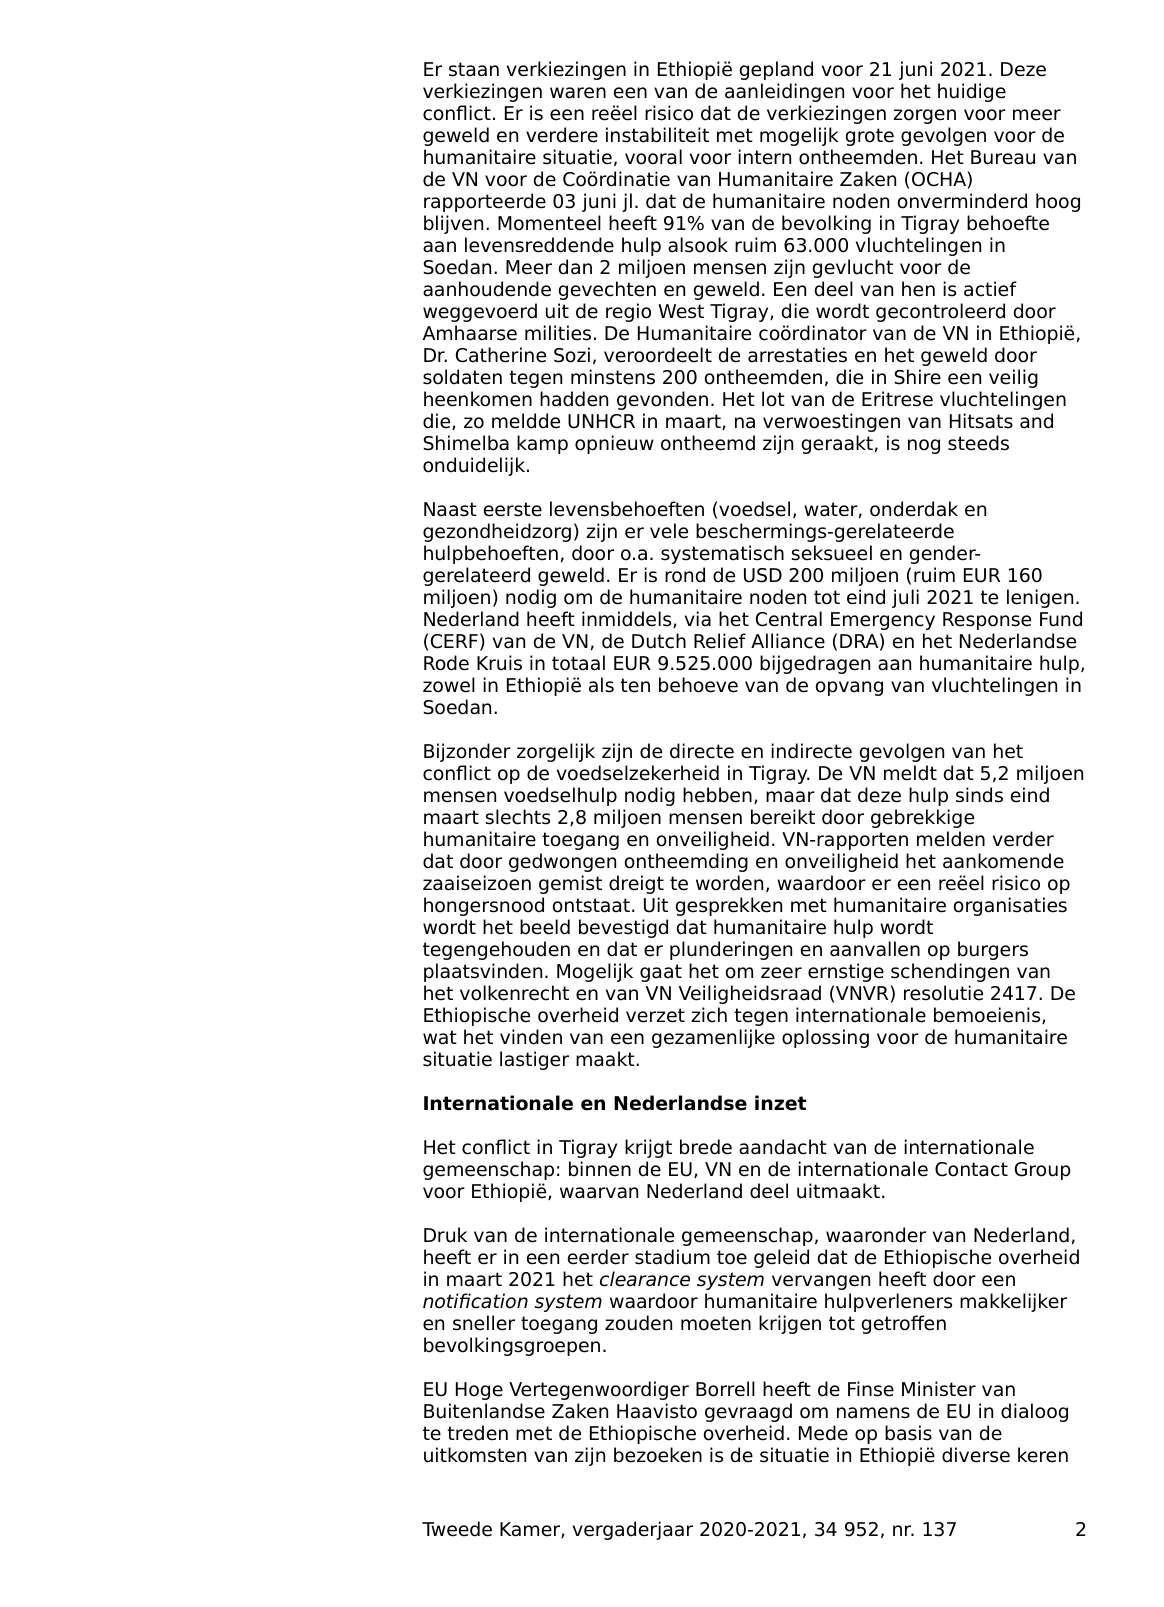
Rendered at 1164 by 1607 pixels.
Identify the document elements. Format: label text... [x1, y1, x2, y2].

subtitle Internationale en Nederlandse inzet [422, 1093, 1087, 1115]
text EU Hoge Vertegenwoordiger Borrell heeft de Finse Minister van Buitenlandse Zaken Haavisto gevraagd om namens de EU in dialoog te treden met de Ethiopische overheid. Mede op basis van de uitkomsten van zijn bezoeken is de situatie in Ethiopië diverse keren [422, 1379, 1087, 1467]
text Het conflict in Tigray krijgt brede aandacht van de internationale gemeenschap: binnen de EU, VN en de internationale Contact Group voor Ethiopië, waarvan Nederland deel uitmaakt. [422, 1137, 1087, 1203]
text Er staan verkiezingen in Ethiopië gepland voor 21 juni 2021. Deze verkiezingen waren een van de aanleidingen voor het huidige conflict. Er is een reëel risico dat de verkiezingen zorgen voor meer geweld en verdere instabiliteit met mogelijk grote gevolgen voor de humanitaire situatie, vooral voor intern ontheemden. Het Bureau van de VN voor de Coördinatie van Humanitaire Zaken (OCHA) rapporteerde 03 juni jl. dat de humanitaire noden onverminderd hoog blijven. Momenteel heeft 91% van de bevolking in Tigray behoefte aan levensreddende hulp alsook ruim 63.000 vluchtelingen in Soedan. Meer dan 2 miljoen mensen zijn gevlucht voor de aanhoudende gevechten en geweld. Een deel van hen is actief weggevoerd uit de regio West Tigray, die wordt gecontroleerd door Amhaarse milities. De Humanitaire coördinator van de VN in Ethiopië, Dr. Catherine Sozi, veroordeelt de arrestaties en het geweld door soldaten tegen minstens 200 ontheemden, die in Shire een veilig heenkomen hadden gevonden. Het lot van de Eritrese vluchtelingen die, zo meldde UNHCR in maart, na verwoestingen van Hitsats and Shimelba kamp opnieuw ontheemd zijn geraakt, is nog steeds onduidelijk. [422, 59, 1087, 477]
text Druk van de internationale gemeenschap, waaronder van Nederland, heeft er in een eerder stadium toe geleid dat de Ethiopische overheid in maart 2021 het clearance system vervangen heeft door een notification system waardoor humanitaire hulpverleners makkelijker en sneller toegang zouden moeten krijgen tot getroffen bevolkingsgroepen. [422, 1225, 1087, 1357]
text Naast eerste levensbehoeften (voedsel, water, onderdak en gezondheidzorg) zijn er vele beschermings-gerelateerde hulpbehoeften, door o.a. systematisch seksueel en gender-gerelateerd geweld. Er is rond de USD 200 miljoen (ruim EUR 160 miljoen) nodig om de humanitaire noden tot eind juli 2021 te lenigen. Nederland heeft inmiddels, via het Central Emergency Response Fund (CERF) van de VN, de Dutch Relief Alliance (DRA) en het Nederlandse Rode Kruis in totaal EUR 9.525.000 bijgedragen aan humanitaire hulp, zowel in Ethiopië als ten behoeve van de opvang van vluchtelingen in Soedan. [422, 499, 1087, 719]
text Bijzonder zorgelijk zijn de directe en indirecte gevolgen van het conflict op de voedselzekerheid in Tigray. De VN meldt dat 5,2 miljoen mensen voedselhulp nodig hebben, maar dat deze hulp sinds eind maart slechts 2,8 miljoen mensen bereikt door gebrekkige humanitaire toegang en onveiligheid. VN-rapporten melden verder dat door gedwongen ontheemding en onveiligheid het aankomende zaaiseizoen gemist dreigt te worden, waardoor er een reëel risico op hongersnood ontstaat. Uit gesprekken met humanitaire organisaties wordt het beeld bevestigd dat humanitaire hulp wordt tegengehouden en dat er plunderingen en aanvallen op burgers plaatsvinden. Mogelijk gaat het om zeer ernstige schendingen van het volkenrecht en van VN Veiligheidsraad (VNVR) resolutie 2417. De Ethiopische overheid verzet zich tegen internationale bemoeienis, wat het vinden van een gezamenlijke oplossing voor de humanitaire situatie lastiger maakt. [422, 741, 1087, 1071]
